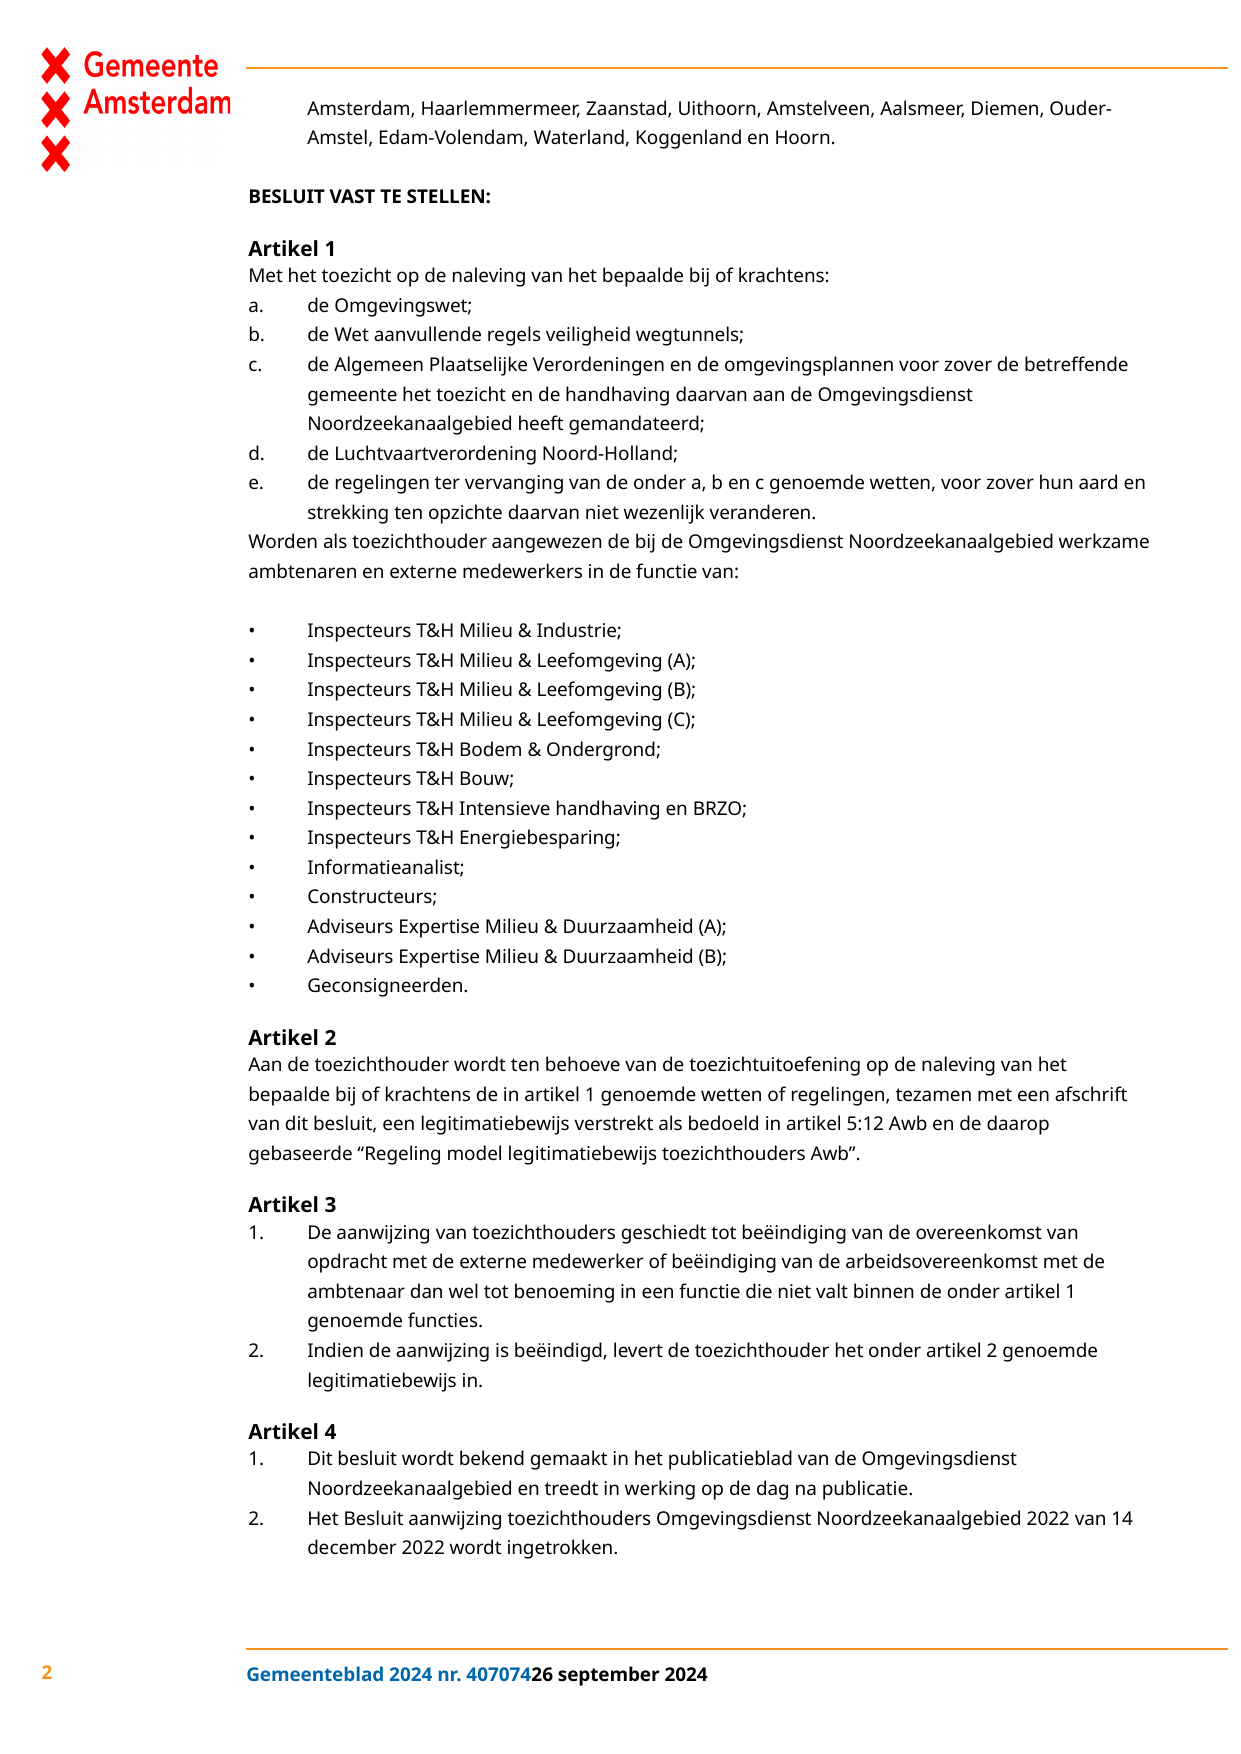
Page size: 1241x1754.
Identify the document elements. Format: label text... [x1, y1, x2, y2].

list Inspecteurs T&H Bouw; [248, 765, 1152, 791]
list Amsterdam, Haarlemmermeer, Zaanstad, Uithoorn, Amstelveen, Aalsmeer, Diemen, Ouder-Amstel, Edam-Volendam, Waterland, Koggenland en Hoorn. [248, 95, 1152, 150]
list Geconsigneerden. [248, 972, 1152, 998]
picture [41, 47, 231, 172]
list Indien de aanwijzing is beëindigd, levert de toezichthouder het onder artikel 2 genoemde legitimatiebewijs in. [248, 1337, 1152, 1392]
list Het Besluit aanwijzing toezichthouders Omgevingsdienst Noordzeekanaalgebied 2022 van 14 december 2022 wordt ingetrokken. [248, 1505, 1152, 1560]
list de Wet aanvullende regels veiligheid wegtunnels; [248, 322, 1152, 347]
list Dit besluit wordt bekend gemaakt in het publicatieblad van de Omgevingsdienst Noordzeekanaalgebied en treedt in werking op de dag na publicatie. [248, 1446, 1152, 1501]
list Adviseurs Expertise Milieu & Duurzaamheid (B); [248, 943, 1152, 968]
list de Algemeen Plaatselijke Verordeningen en de omgevingsplannen voor zover de betreffende gemeente het toezicht en de handhaving daarvan aan de Omgevingsdienst Noordzeekanaalgebied heeft gemandateerd; [248, 351, 1152, 436]
text Aan de toezichthouder wordt ten behoeve van de toezichtuitoefening op de naleving van het bepaalde bij of krachtens de in artikel 1 genoemde wetten of regelingen, tezamen met een afschrift van dit besluit, een legitimatiebewijs verstrekt als bedoeld in artikel 5:12 Awb en de daarop gebaseerde “Regeling model legitimatiebewijs toezichthouders Awb”. [248, 1051, 1152, 1166]
list Constructeurs; [248, 884, 1152, 909]
list Inspecteurs T&H Milieu & Industrie; [248, 617, 1152, 643]
text Met het toezicht op de naleving van het bepaalde bij of krachtens: [248, 262, 1152, 288]
list de Luchtvaartverordening Noord-Holland; [248, 440, 1152, 466]
list De aanwijzing van toezichthouders geschiedt tot beëindiging van de overeenkomst van opdracht met de externe medewerker of beëindiging van de arbeidsovereenkomst met de ambtenaar dan wel tot benoeming in een functie die niet valt binnen de onder artikel 1 genoemde functies. [248, 1219, 1152, 1333]
text Artikel 4 [248, 1417, 1152, 1446]
list Inspecteurs T&H Milieu & Leefomgeving (C); [248, 706, 1152, 732]
list Inspecteurs T&H Bodem & Ondergrond; [248, 736, 1152, 761]
list Inspecteurs T&H Milieu & Leefomgeving (A); [248, 647, 1152, 673]
list Inspecteurs T&H Intensieve handhaving en BRZO; [248, 795, 1152, 821]
text Artikel 2 [248, 1023, 1152, 1051]
list Inspecteurs T&H Milieu & Leefomgeving (B); [248, 677, 1152, 702]
list Informatieanalist; [248, 854, 1152, 880]
list Adviseurs Expertise Milieu & Duurzaamheid (A); [248, 913, 1152, 939]
list de Omgevingswet; [248, 292, 1152, 318]
text Worden als toezichthouder aangewezen de bij de Omgevingsdienst Noordzeekanaalgebied werkzame ambtenaren en externe medewerkers in de functie van: [248, 529, 1152, 584]
list Inspecteurs T&H Energiebesparing; [248, 824, 1152, 850]
text Artikel 1 [248, 234, 1152, 262]
text BESLUIT VAST TE STELLEN: [248, 183, 1152, 209]
text Artikel 3 [248, 1190, 1152, 1219]
list de regelingen ter vervanging van de onder a, b en c genoemde wetten, voor zover hun aard en strekking ten opzichte daarvan niet wezenlijk veranderen. [248, 469, 1152, 525]
